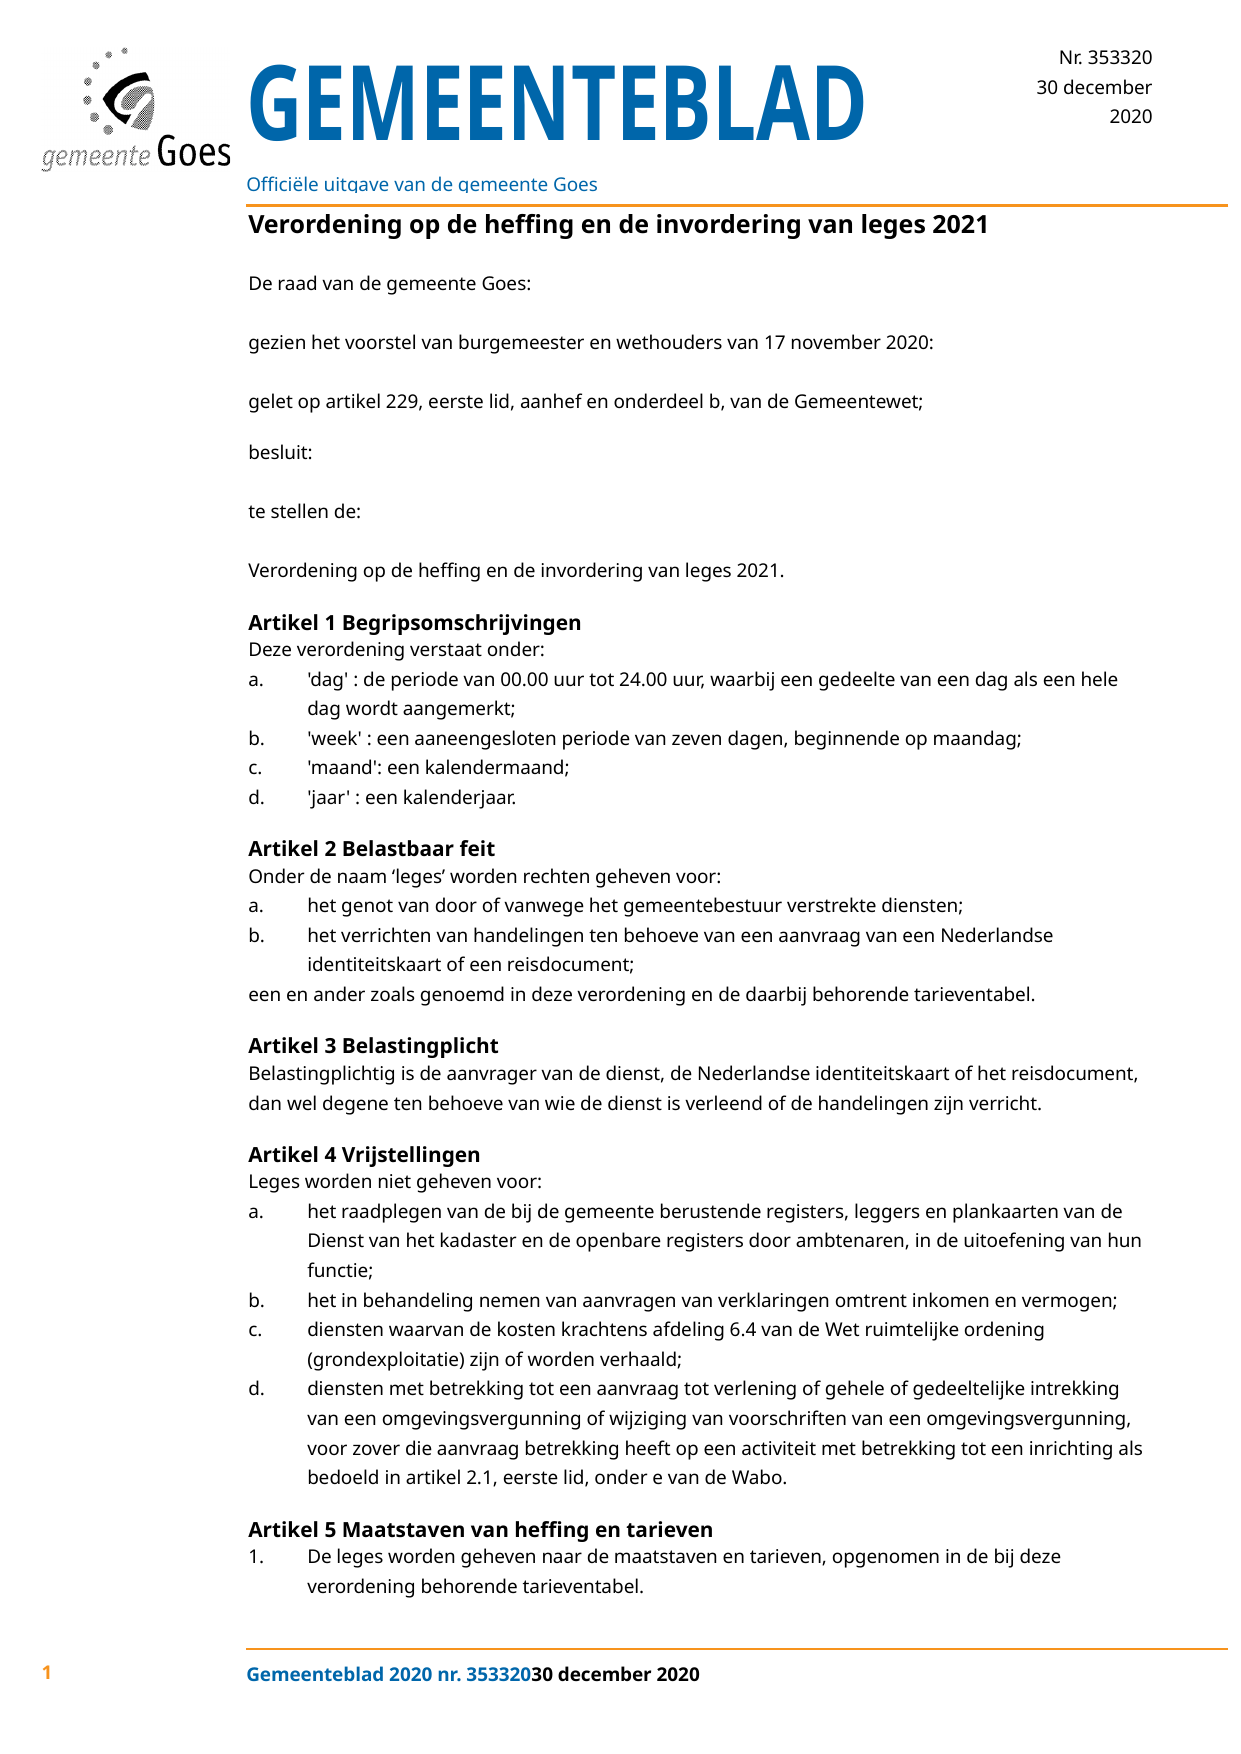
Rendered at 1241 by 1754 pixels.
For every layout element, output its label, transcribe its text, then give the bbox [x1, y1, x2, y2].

text Artikel 1 Begripsomschrijvingen [248, 608, 1152, 636]
list het verrichten van handelingen ten behoeve van een aanvraag van een Nederlandse identiteitskaart of een reisdocument; [248, 922, 1152, 977]
text De raad van de gemeente Goes: [248, 270, 1152, 296]
text dan wel degene ten behoeve van wie de dienst is verleend of de handelingen zijn verricht. [248, 1090, 1152, 1115]
list 'maand': een kalendermaand; [248, 754, 1152, 780]
text Verordening op de heffing en de invordering van leges 2021. [248, 557, 1152, 583]
picture [41, 47, 231, 172]
text Onder de naam ‘leges’ worden rechten geheven voor: [248, 863, 1152, 889]
list De leges worden geheven naar de maatstaven en tarieven, opgenomen in de bij deze verordening behorende tarieventabel. [248, 1543, 1152, 1598]
text Artikel 2 Belastbaar feit [248, 834, 1152, 863]
list het in behandeling nemen van aanvragen van verklaringen omtrent inkomen en vermogen; [248, 1287, 1152, 1313]
text Verordening op de heffing en de invordering van leges 2021 [248, 207, 1152, 241]
list diensten waarvan de kosten krachtens afdeling 6.4 van de Wet ruimtelijke ordening (grondexploitatie) zijn of worden verhaald; [248, 1316, 1152, 1372]
list het raadplegen van de bij de gemeente berustende registers, leggers en plankaarten van de Dienst van het kadaster en de openbare registers door ambtenaren, in de uitoefening van hun functie; [248, 1198, 1152, 1283]
text gelet op artikel 229, eerste lid, aanhef en onderdeel b, van de Gemeentewet; [248, 389, 1152, 414]
list 'week' : een aaneengesloten periode van zeven dagen, beginnende op maandag; [248, 725, 1152, 751]
text Deze verordening verstaat onder: [248, 636, 1152, 662]
list 'dag' : de periode van 00.00 uur tot 24.00 uur, waarbij een gedeelte van een dag als een hele dag wordt aangemerkt; [248, 666, 1152, 721]
text Artikel 4 Vrijstellingen [248, 1140, 1152, 1168]
text besluit: [248, 439, 1152, 465]
text Leges worden niet geheven voor: [248, 1168, 1152, 1194]
list diensten met betrekking tot een aanvraag tot verlening of gehele of gedeeltelijke intrekking van een omgevingsvergunning of wijziging van voorschriften van een omgevingsvergunning, voor zover die aanvraag betrekking heeft op een activiteit met betrekking tot een inrichting als bedoeld in artikel 2.1, eerste lid, onder e van de Wabo. [248, 1376, 1152, 1490]
text gezien het voorstel van burgemeester en wethouders van 17 november 2020: [248, 329, 1152, 355]
list het genot van door of vanwege het gemeentebestuur verstrekte diensten; [248, 892, 1152, 918]
text een en ander zoals genoemd in deze verordening en de daarbij behorende tarieventabel. [248, 981, 1152, 1007]
text te stellen de: [248, 498, 1152, 524]
text Belastingplichtig is de aanvrager van de dienst, de Nederlandse identiteitskaart of het reisdocument, [248, 1060, 1152, 1086]
list 'jaar' : een kalenderjaar. [248, 784, 1152, 810]
text Artikel 3 Belastingplicht [248, 1032, 1152, 1060]
text Artikel 5 Maatstaven van heffing en tarieven [248, 1515, 1152, 1543]
